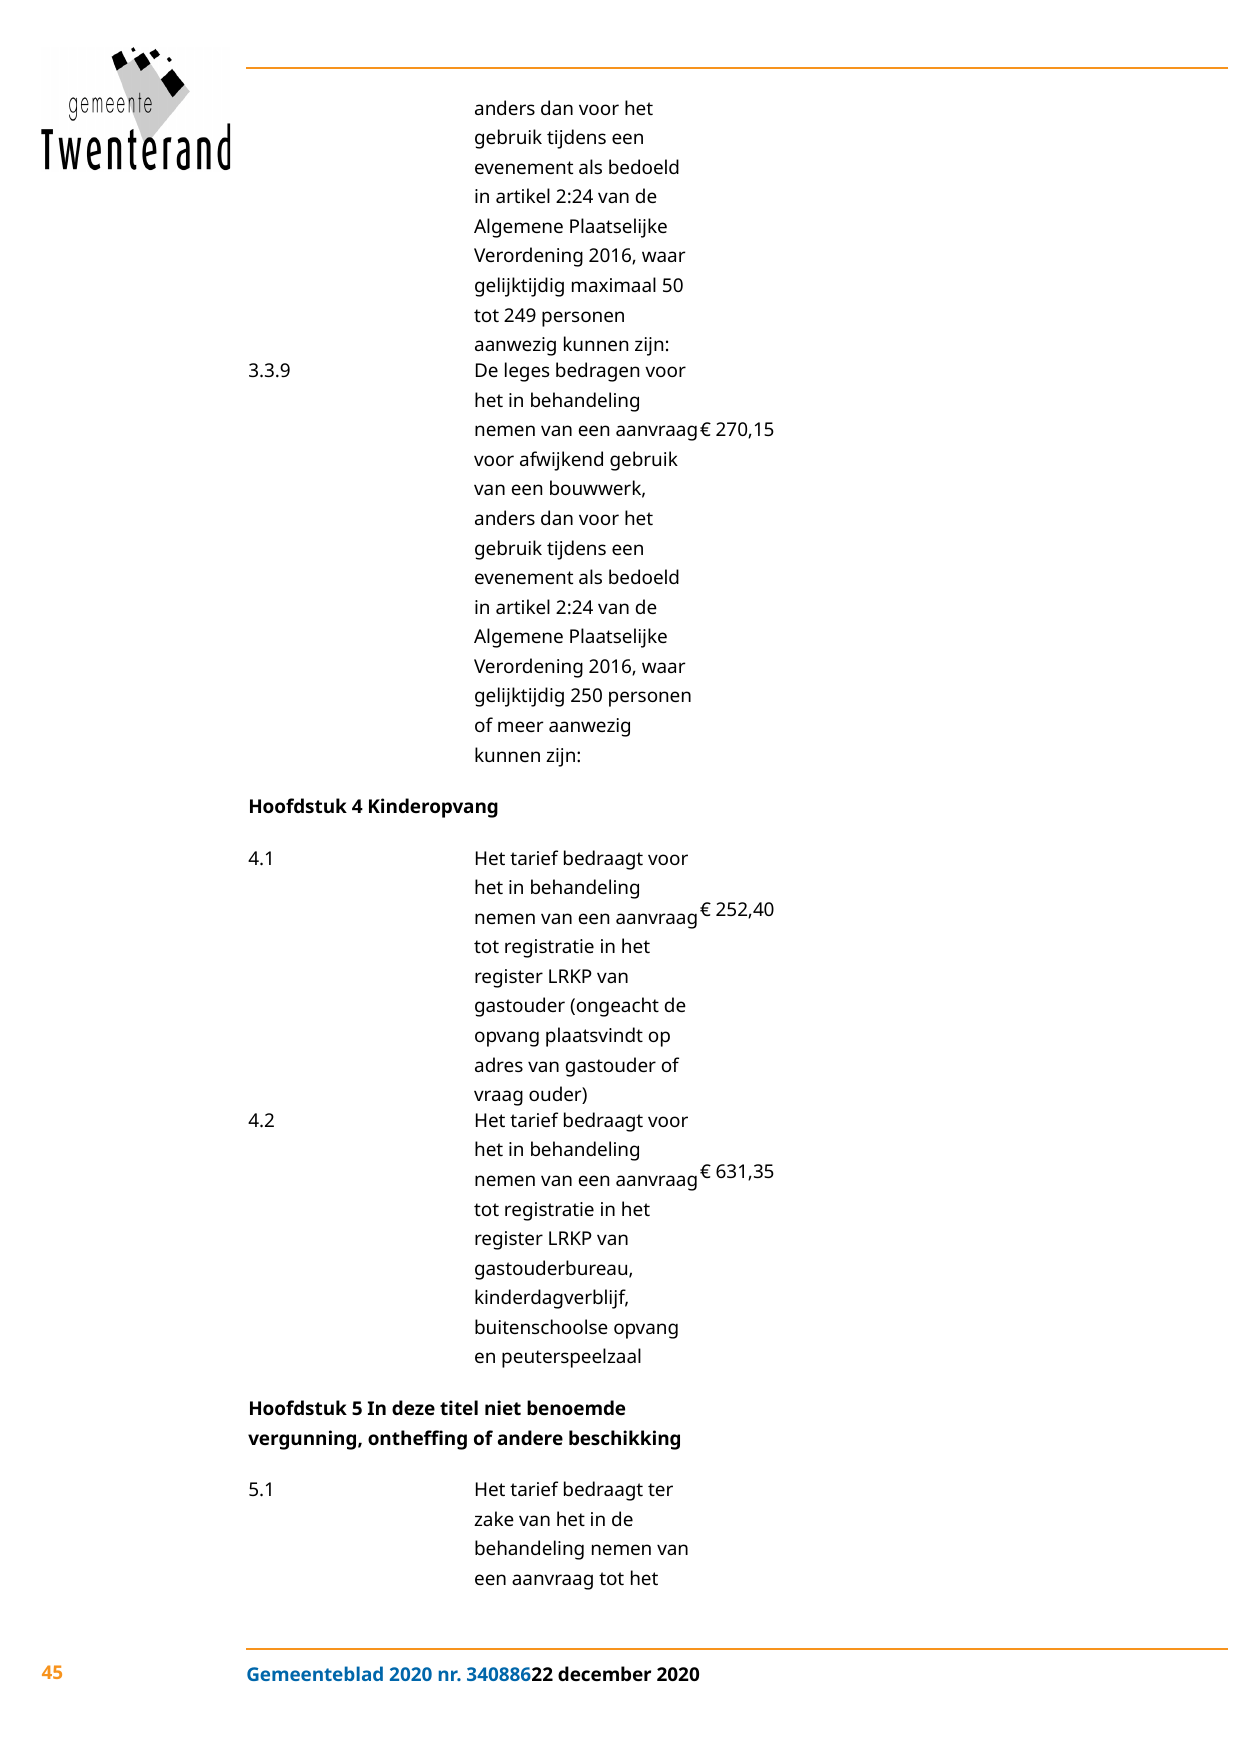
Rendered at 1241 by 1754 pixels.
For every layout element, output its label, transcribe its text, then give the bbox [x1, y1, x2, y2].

table_cell [700, 1107, 1152, 1133]
table_cell Het tarief bedraagt voor het in behandeling nemen van een aanvraag tot registratie in het register LRKP van gastouder (ongeacht de opvang plaatsvindt op adres van gastouder of vraag ouder) [474, 845, 700, 1107]
table_cell [700, 95, 1152, 357]
table_cell [700, 793, 1152, 819]
table_cell [700, 870, 1152, 896]
table_cell [248, 1370, 474, 1395]
table_cell 4.1 [248, 845, 474, 1107]
table_cell [248, 1451, 474, 1476]
table_cell 5.1 [248, 1476, 474, 1591]
table_cell [700, 1370, 1152, 1395]
table_cell Het tarief bedraagt ter zake van het in de behandeling nemen van een aanvraag tot het [474, 1476, 700, 1591]
table_cell [248, 768, 474, 793]
table_cell [700, 845, 1152, 870]
table_cell [700, 768, 1152, 793]
table_cell [474, 819, 700, 845]
table_cell € 631,35 [700, 1159, 1152, 1369]
picture [41, 47, 231, 172]
table_cell anders dan voor het gebruik tijdens een evenement als bedoeld in artikel 2:24 van de Algemene Plaatselijke Verordening 2016, waar gelijktijdig maximaal 50 tot 249 personen aanwezig kunnen zijn: [474, 95, 700, 357]
table_cell [474, 1451, 700, 1476]
table_cell [700, 1451, 1152, 1476]
table_cell [700, 1476, 1152, 1591]
table_cell [248, 95, 474, 357]
table_cell Hoofdstuk 4 Kinderopvang [248, 793, 700, 819]
table_cell De leges bedragen voor het in behandeling nemen van een aanvraag voor afwijkend gebruik van een bouwwerk, anders dan voor het gebruik tijdens een evenement als bedoeld in artikel 2:24 van de Algemene Plaatselijke Verordening 2016, waar gelijktijdig 250 personen of meer aanwezig kunnen zijn: [474, 357, 700, 767]
table_cell € 270,15 [700, 357, 1152, 767]
table_cell Het tarief bedraagt voor het in behandeling nemen van een aanvraag tot registratie in het register LRKP van gastouderbureau, kinderdagverblijf, buitenschoolse opvang en peuterspeelzaal [474, 1107, 700, 1369]
table_cell [700, 819, 1152, 845]
table_cell 3.3.9 [248, 357, 474, 767]
table_cell [700, 1395, 1152, 1451]
table_cell [474, 768, 700, 793]
table_cell [474, 1370, 700, 1395]
table_cell [248, 819, 474, 845]
table_cell € 252,40 [700, 896, 1152, 1107]
table_cell [700, 1133, 1152, 1158]
table_cell 4.2 [248, 1107, 474, 1369]
table_cell Hoofdstuk 5 In deze titel niet benoemde vergunning, ontheffing of andere beschikking [248, 1395, 700, 1451]
